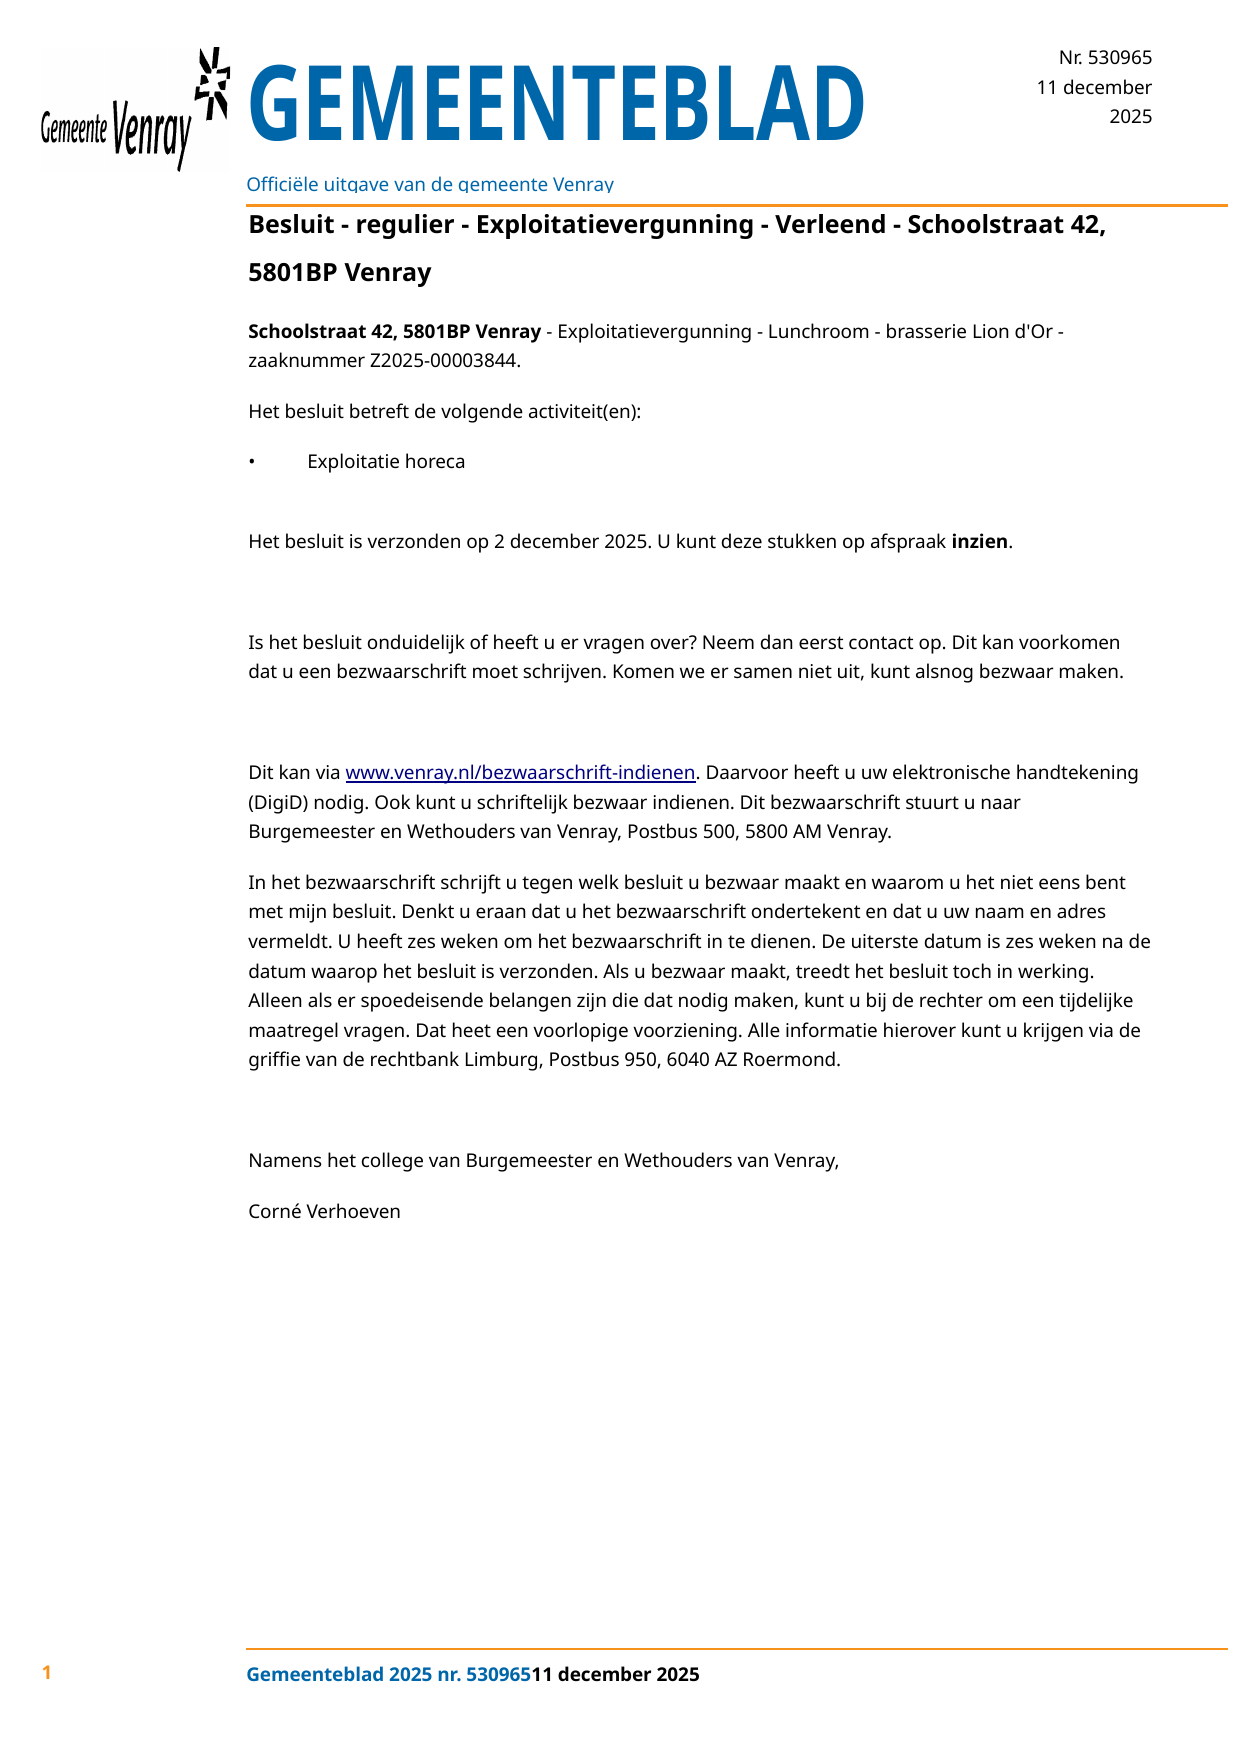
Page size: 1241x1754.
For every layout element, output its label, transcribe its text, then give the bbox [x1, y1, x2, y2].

picture [41, 47, 231, 172]
text Het besluit is verzonden op 2 december 2025. U kunt deze stukken op afspraak inzien. [248, 528, 1152, 554]
text Is het besluit onduidelijk of heeft u er vragen over? Neem dan eerst contact op. Dit kan voorkomen dat u een bezwaarschrift moet schrijven. Komen we er samen niet uit, kunt alsnog bezwaar maken. [248, 629, 1152, 684]
text Namens het college van Burgemeester en Wethouders van Venray, [248, 1147, 1152, 1173]
text In het bezwaarschrift schrijft u tegen welk besluit u bezwaar maakt en waarom u het niet eens bent met mijn besluit. Denkt u eraan dat u het bezwaarschrift ondertekent en dat u uw naam en adres vermeldt. U heeft zes weken om het bezwaarschrift in te dienen. De uiterste datum is zes weken na de datum waarop het besluit is verzonden. Als u bezwaar maakt, treedt het besluit toch in werking. Alleen als er spoedeisende belangen zijn die dat nodig maken, kunt u bij de rechter om een tijdelijke maatregel vragen. Dat heet een voorlopige voorziening. Alle informatie hierover kunt u krijgen via de griffie van de rechtbank Limburg, Postbus 950, 6040 AZ Roermond. [248, 869, 1152, 1072]
text Het besluit betreft de volgende activiteit(en): [248, 398, 1152, 424]
list Exploitatie horeca [248, 448, 1152, 474]
text Besluit - regulier - Exploitatievergunning - Verleend - Schoolstraat 42, 5801BP Venray [248, 207, 1152, 288]
text Corné Verhoeven [248, 1198, 1152, 1224]
text Schoolstraat 42, 5801BP Venray - Exploitatievergunning - Lunchroom - brasserie Lion d'Or - zaaknummer Z2025-00003844. [248, 318, 1152, 373]
text Dit kan via www.venray.nl/bezwaarschrift-indienen. Daarvoor heeft u uw elektronische handtekening (DigiD) nodig. Ook kunt u schriftelijk bezwaar indienen. Dit bezwaarschrift stuurt u naar Burgemeester en Wethouders van Venray, Postbus 500, 5800 AM Venray. [248, 759, 1152, 844]
